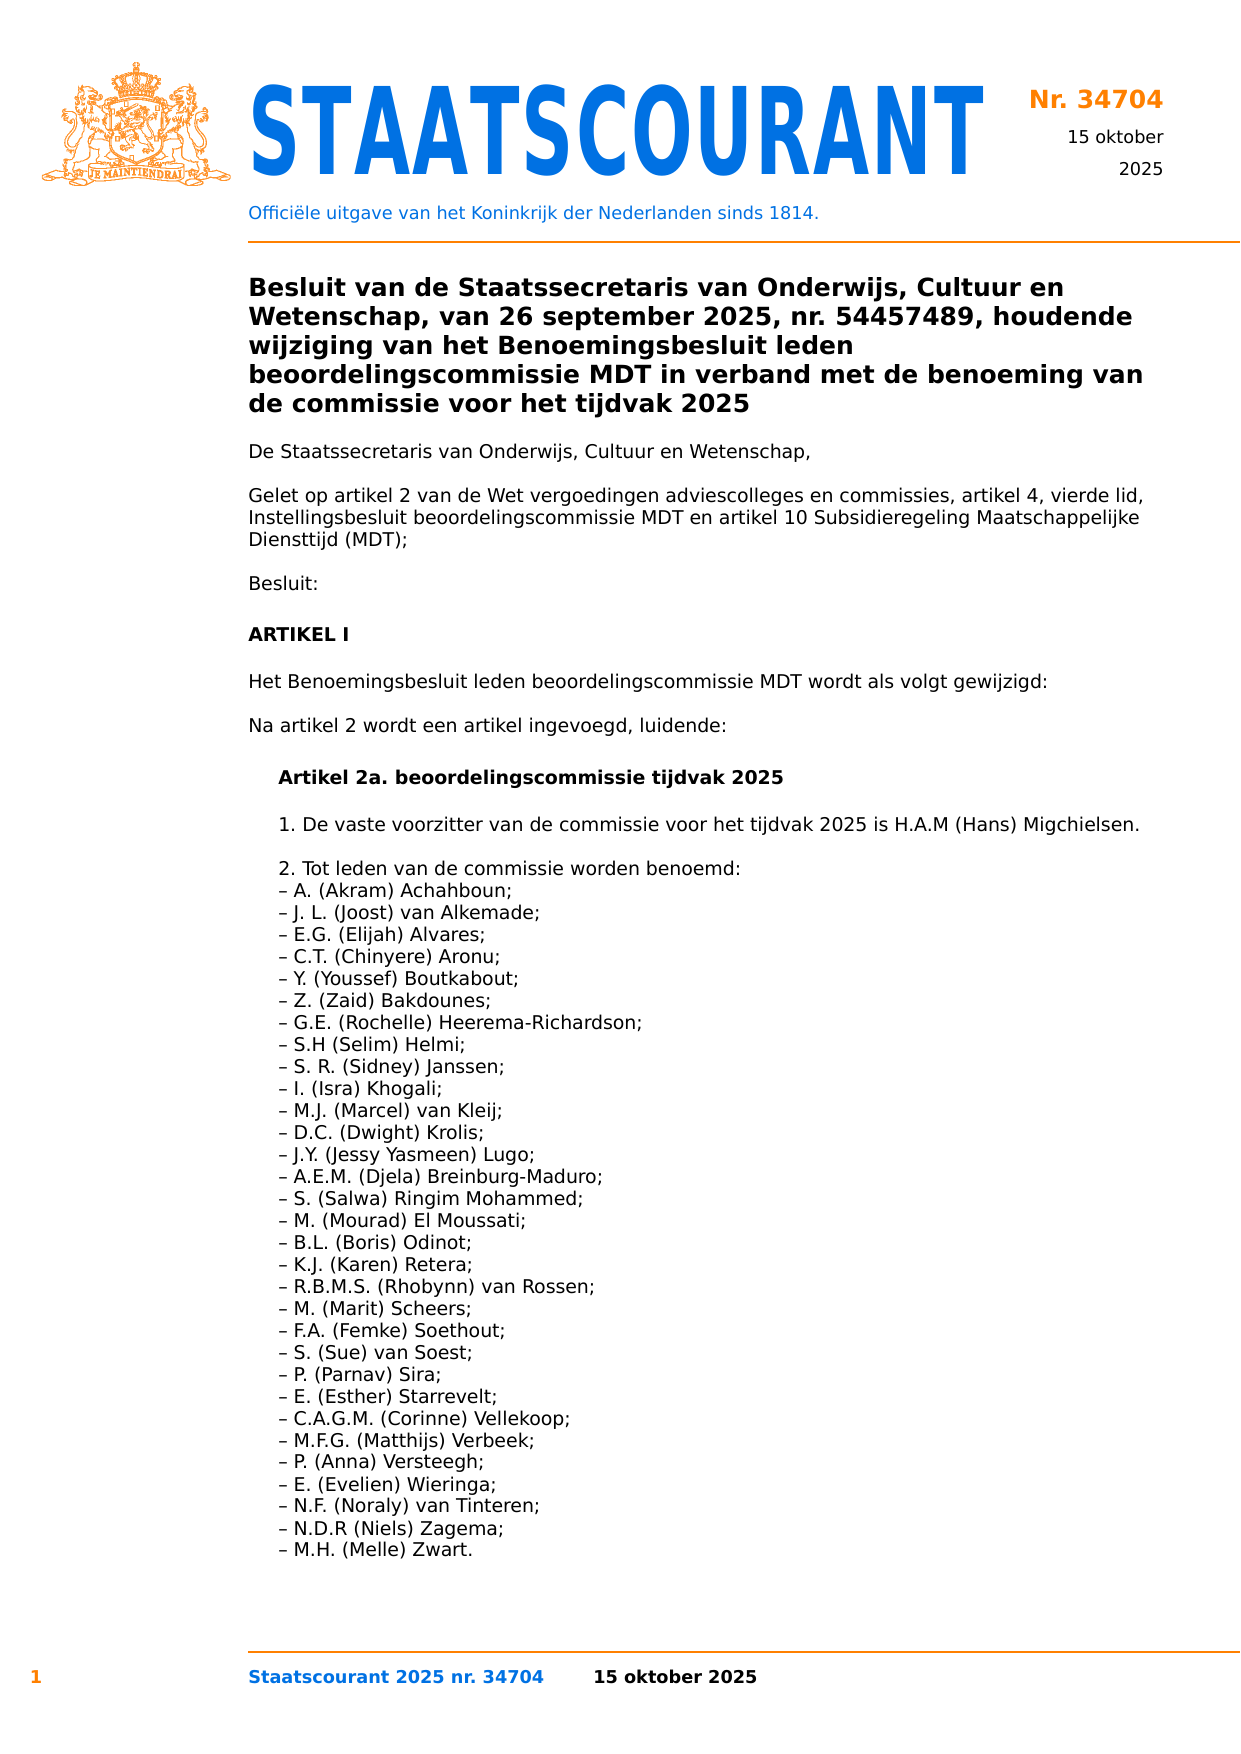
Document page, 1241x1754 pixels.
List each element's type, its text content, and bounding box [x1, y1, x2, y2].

table_header Nr. 34704 [998, 62, 1240, 121]
text Het Benoemingsbesluit leden beoordelingscommissie MDT wordt als volgt gewijzigd: [248, 671, 1163, 693]
text – S. (Sue) van Soest; [278, 1342, 1163, 1363]
text – A. (Akram) Achahboun; [278, 880, 1163, 902]
text – M. (Marit) Scheers; [278, 1298, 1163, 1319]
text – K.J. (Karen) Retera; [278, 1254, 1163, 1276]
text – S. (Salwa) Ringim Mohammed; [278, 1188, 1163, 1210]
subtitle Artikel 2a. beoordelingscommissie tijdvak 2025 [278, 767, 1163, 789]
text 1. De vaste voorzitter van de commissie voor het tijdvak 2025 is H.A.M (Hans) Migchielsen. [278, 814, 1163, 836]
text – P. (Anna) Versteegh; [278, 1451, 1163, 1473]
text – C.T. (Chinyere) Aronu; [278, 946, 1163, 968]
text – M.J. (Marcel) van Kleij; [278, 1100, 1163, 1122]
text 2. Tot leden van de commissie worden benoemd: [278, 858, 1163, 880]
table_cell Officiële uitgave van het Koninkrijk der Nederlanden sinds 1814. [248, 203, 1240, 241]
subtitle Besluit van de Staatssecretaris van Onderwijs, Cultuur en Wetenschap, van 26 september 2025, nr. 54457489, houdende wijziging van het Benoemingsbesluit leden beoordelingscommissie MDT in verband met de benoeming van de commissie voor het tijdvak 2025 [248, 273, 1163, 419]
text – E. (Esther) Starrevelt; [278, 1386, 1163, 1407]
table_cell 2025 [998, 153, 1240, 203]
text – A.E.M. (Djela) Breinburg-Maduro; [278, 1166, 1163, 1188]
text – S.H (Selim) Helmi; [278, 1034, 1163, 1056]
text – J.Y. (Jessy Yasmeen) Lugo; [278, 1144, 1163, 1166]
text – M.H. (Melle) Zwart. [278, 1539, 1163, 1561]
text – M.F.G. (Matthijs) Verbeek; [278, 1429, 1163, 1451]
text Gelet op artikel 2 van de Wet vergoedingen adviescolleges en commissies, artikel 4, vierde lid, Instellingsbesluit beoordelingscommissie MDT en artikel 10 Subsidieregeling Maatschappelijke Diensttijd (MDT); [248, 484, 1163, 551]
text – S. R. (Sidney) Janssen; [278, 1056, 1163, 1078]
text – E. (Evelien) Wieringa; [278, 1473, 1163, 1495]
text – Y. (Youssef) Boutkabout; [278, 968, 1163, 990]
text – R.B.M.S. (Rhobynn) van Rossen; [278, 1276, 1163, 1298]
text – G.E. (Rochelle) Heerema-Richardson; [278, 1012, 1163, 1034]
text – N.D.R (Niels) Zagema; [278, 1517, 1163, 1539]
text – J. L. (Joost) van Alkemade; [278, 902, 1163, 924]
text Na artikel 2 wordt een artikel ingevoegd, luidende: [248, 715, 1163, 737]
table_header [25, 62, 248, 241]
table_cell 15 oktober [998, 121, 1240, 153]
text – B.L. (Boris) Odinot; [278, 1232, 1163, 1254]
subtitle ARTIKEL I [248, 624, 1163, 646]
text – M. (Mourad) El Moussati; [278, 1210, 1163, 1232]
picture [41, 62, 231, 186]
text – N.F. (Noraly) van Tinteren; [278, 1495, 1163, 1517]
text – I. (Isra) Khogali; [278, 1078, 1163, 1100]
text – F.A. (Femke) Soethout; [278, 1319, 1163, 1342]
text De Staatssecretaris van Onderwijs, Cultuur en Wetenschap, [248, 441, 1163, 463]
text Besluit: [248, 572, 1163, 594]
text – Z. (Zaid) Bakdounes; [278, 990, 1163, 1012]
text – P. (Parnav) Sira; [278, 1363, 1163, 1386]
table_header STAATSCOURANT [248, 62, 998, 203]
text – E.G. (Elijah) Alvares; [278, 924, 1163, 946]
text – D.C. (Dwight) Krolis; [278, 1122, 1163, 1144]
text – C.A.G.M. (Corinne) Vellekoop; [278, 1407, 1163, 1429]
